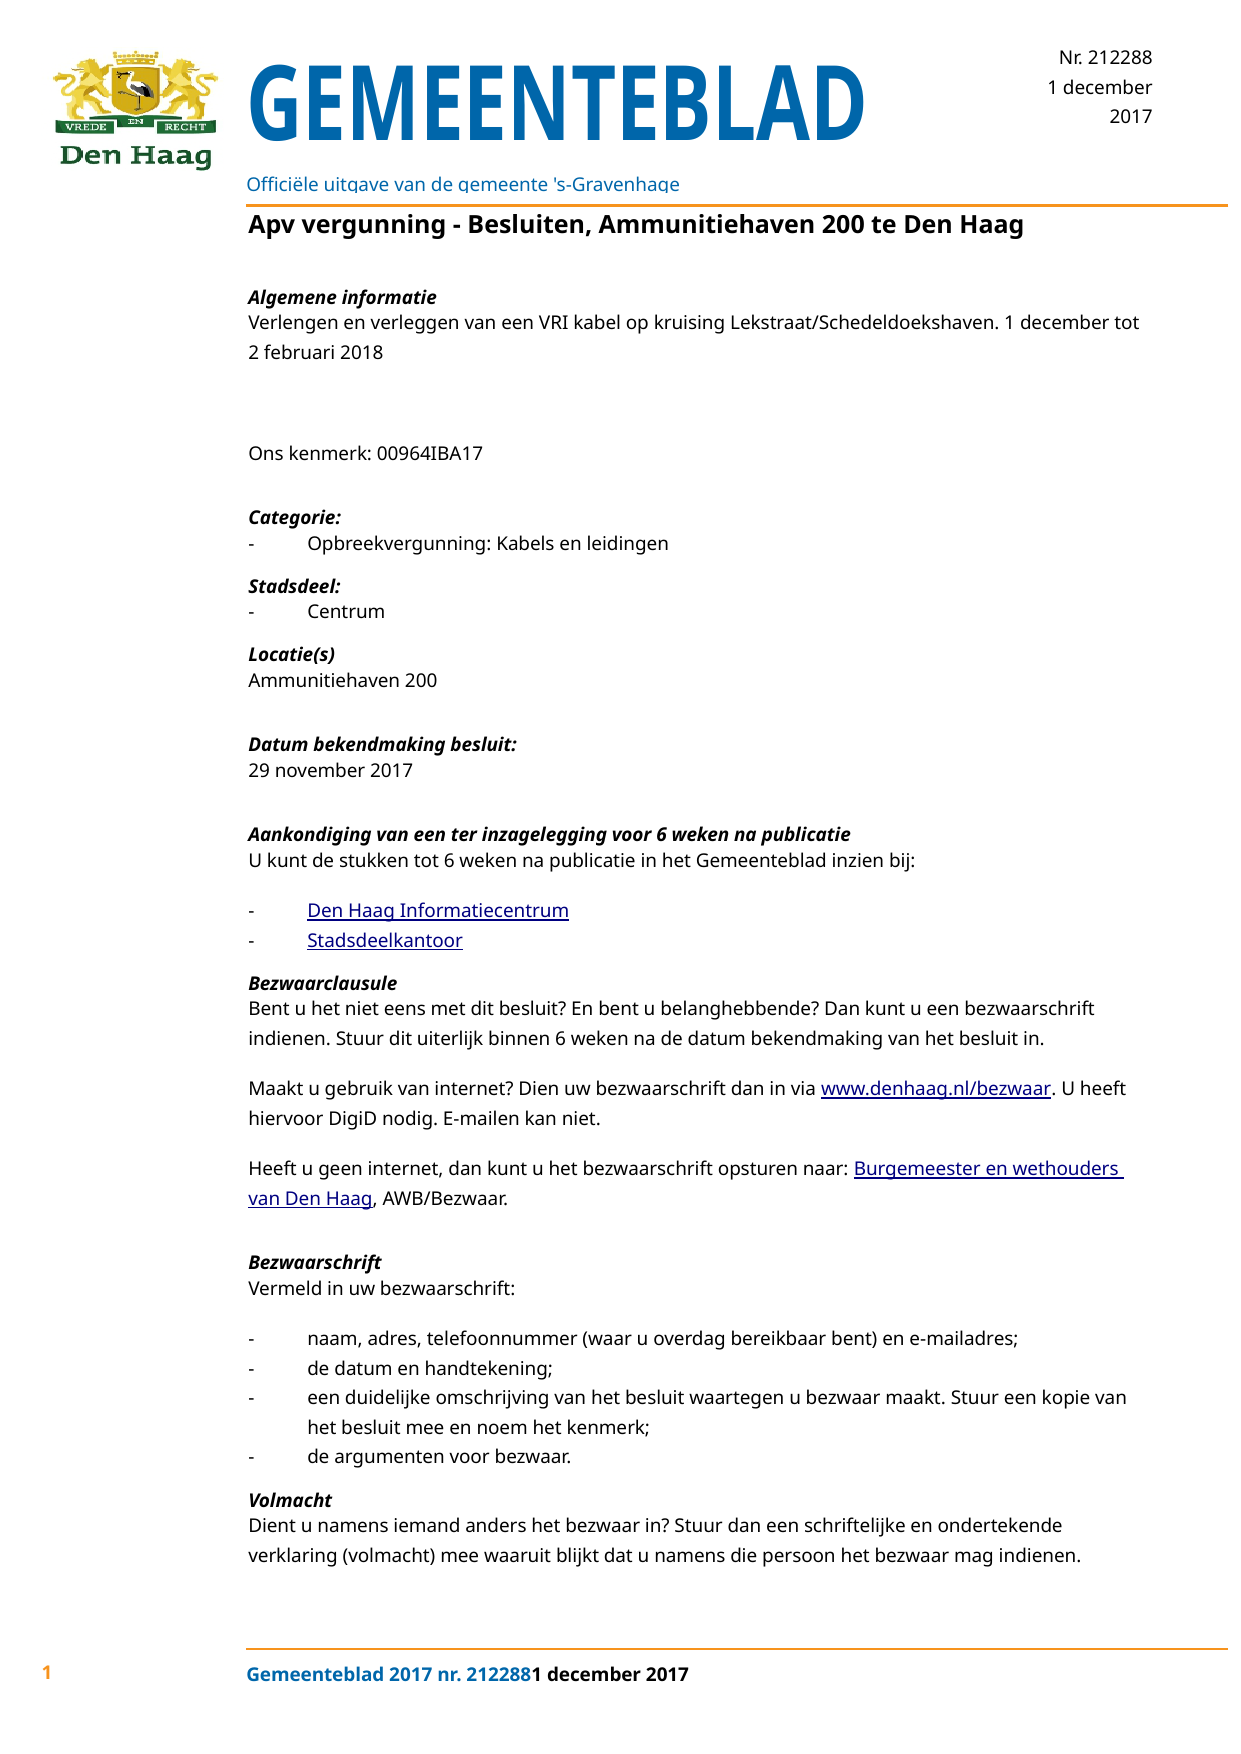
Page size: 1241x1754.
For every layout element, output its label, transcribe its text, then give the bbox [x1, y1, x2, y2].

list een duidelijke omschrijving van het besluit waartegen u bezwaar maakt. Stuur een kopie van het besluit mee en noem het kenmerk; [248, 1384, 1152, 1440]
list Opbreekvergunning: Kabels en leidingen [248, 530, 1152, 555]
text Bezwaarclausule [248, 970, 1152, 996]
text Aankondiging van een ter inzagelegging voor 6 weken na publicatie [248, 821, 1152, 847]
text Ons kenmerk: 00964IBA17 [248, 440, 1152, 466]
text Categorie: [248, 504, 1152, 530]
text Heeft u geen internet, dan kunt u het bezwaarschrift opsturen naar: Burgemeester en wethouders van Den Haag, AWB/Bezwaar. [248, 1156, 1152, 1211]
list de datum en handtekening; [248, 1355, 1152, 1381]
text Apv vergunning - Besluiten, Ammunitiehaven 200 te Den Haag [248, 207, 1152, 241]
text 29 november 2017 [248, 757, 1152, 783]
text Dient u namens iemand anders het bezwaar in? Stuur dan een schriftelijke en ondertekende verklaring (volmacht) mee waaruit blijkt dat u namens die persoon het bezwaar mag indienen. [248, 1512, 1152, 1568]
text Maakt u gebruik van internet? Dien uw bezwaarschrift dan in via www.denhaag.nl/bezwaar. U heeft hiervoor DigiD nodig. E-mailen kan niet. [248, 1076, 1152, 1131]
list Den Haag Informatiecentrum [248, 897, 1152, 923]
text Bezwaarschrift [248, 1249, 1152, 1275]
text Stadsdeel: [248, 573, 1152, 598]
list naam, adres, telefoonnummer (waar u overdag bereikbaar bent) en e-mailadres; [248, 1325, 1152, 1351]
text Verlengen en verleggen van een VRI kabel op kruising Lekstraat/Schedeldoekshaven. 1 december tot 2 februari 2018 [248, 309, 1152, 365]
text Vermeld in uw bezwaarschrift: [248, 1275, 1152, 1301]
text Algemene informatie [248, 284, 1152, 309]
list Stadsdeelkantoor [248, 927, 1152, 952]
text U kunt de stukken tot 6 weken na publicatie in het Gemeenteblad inzien bij: [248, 847, 1152, 872]
text Bent u het niet eens met dit besluit? En bent u belanghebbende? Dan kunt u een bezwaarschrift indienen. Stuur dit uiterlijk binnen 6 weken na de datum bekendmaking van het besluit in. [248, 996, 1152, 1051]
text Ammunitiehaven 200 [248, 667, 1152, 693]
text Datum bekendmaking besluit: [248, 731, 1152, 757]
list de argumenten voor bezwaar. [248, 1444, 1152, 1469]
picture [41, 47, 231, 172]
text Locatie(s) [248, 642, 1152, 667]
list Centrum [248, 598, 1152, 624]
text Volmacht [248, 1487, 1152, 1512]
